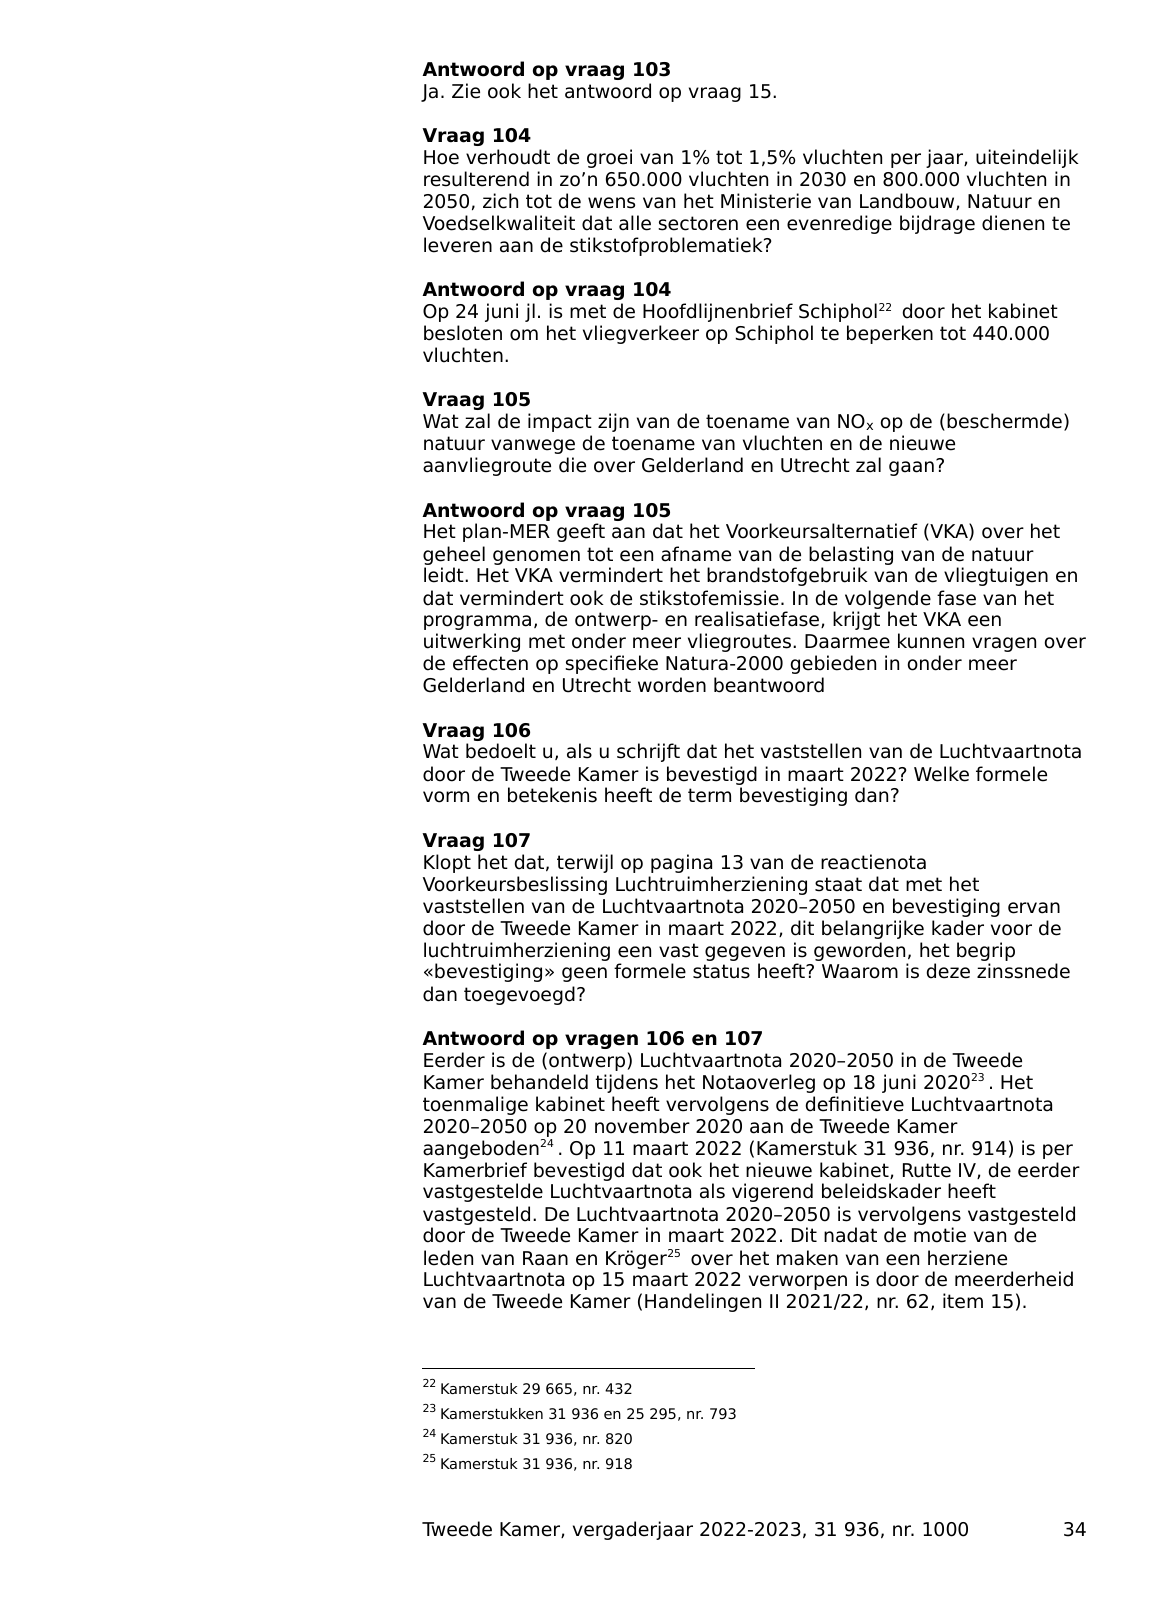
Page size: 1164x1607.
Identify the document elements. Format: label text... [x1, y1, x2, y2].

text Vraag 106 [422, 719, 1087, 741]
text Kamerstuk 31 936, nr. 820 [422, 1427, 1087, 1449]
text Ja. Zie ook het antwoord op vraag 15. [422, 81, 1087, 103]
text Vraag 107 [422, 829, 1087, 852]
text Kamerstuk 29 665, nr. 432 [422, 1377, 1087, 1399]
text Wat bedoelt u, als u schrijft dat het vaststellen van de Luchtvaartnota door de Tweede Kamer is bevestigd in maart 2022? Welke formele vorm en betekenis heeft de term bevestiging dan? [422, 741, 1087, 807]
text Klopt het dat, terwijl op pagina 13 van de reactienota Voorkeursbeslissing Luchtruimherziening staat dat met het vaststellen van de Luchtvaartnota 2020–2050 en bevestiging ervan door de Tweede Kamer in maart 2022, dit belangrijke kader voor de luchtruimherziening een vast gegeven is geworden, het begrip «bevestiging» geen formele status heeft? Waarom is deze zinssnede dan toegevoegd? [422, 852, 1087, 1005]
text Wat zal de impact zijn van de toename van NOx op de (beschermde) natuur vanwege de toename van vluchten en de nieuwe aanvliegroute die over Gelderland en Utrecht zal gaan? [422, 411, 1087, 477]
text Antwoord op vraag 105 [422, 499, 1087, 521]
text Hoe verhoudt de groei van 1% tot 1,5% vluchten per jaar, uiteindelijk resulterend in zo’n 650.000 vluchten in 2030 en 800.000 vluchten in 2050, zich tot de wens van het Ministerie van Landbouw, Natuur en Voedselkwaliteit dat alle sectoren een evenredige bijdrage dienen te leveren aan de stikstofproblematiek? [422, 147, 1087, 257]
text Vraag 105 [422, 389, 1087, 411]
text Kamerstukken 31 936 en 25 295, nr. 793 [422, 1402, 1087, 1424]
text Antwoord op vraag 103 [422, 59, 1087, 81]
text Antwoord op vraag 104 [422, 279, 1087, 301]
text Eerder is de (ontwerp) Luchtvaartnota 2020–2050 in de Tweede Kamer behandeld tijdens het Notaoverleg op 18 juni 2020. Het toenmalige kabinet heeft vervolgens de definitieve Luchtvaartnota 2020–2050 op 20 november 2020 aan de Tweede Kamer aangeboden. Op 11 maart 2022 (Kamerstuk 31 936, nr. 914) is per Kamerbrief bevestigd dat ook het nieuwe kabinet, Rutte IV, de eerder vastgestelde Luchtvaartnota als vigerend beleidskader heeft vastgesteld. De Luchtvaartnota 2020–2050 is vervolgens vastgesteld door de Tweede Kamer in maart 2022. Dit nadat de motie van de leden van Raan en Kröger over het maken van een herziene Luchtvaartnota op 15 maart 2022 verworpen is door de meerderheid van de Tweede Kamer (Handelingen II 2021/22, nr. 62, item 15). [422, 1049, 1087, 1313]
text Kamerstuk 31 936, nr. 918 [422, 1452, 1087, 1474]
text Het plan-MER geeft aan dat het Voorkeursalternatief (VKA) over het geheel genomen tot een afname van de belasting van de natuur leidt. Het VKA vermindert het brandstofgebruik van de vliegtuigen en dat vermindert ook de stikstofemissie. In de volgende fase van het programma, de ontwerp- en realisatiefase, krijgt het VKA een uitwerking met onder meer vliegroutes. Daarmee kunnen vragen over de effecten op specifieke Natura-2000 gebieden in onder meer Gelderland en Utrecht worden beantwoord [422, 521, 1087, 697]
text Vraag 104 [422, 125, 1087, 147]
text Antwoord op vragen 106 en 107 [422, 1028, 1087, 1049]
text Op 24 juni jl. is met de Hoofdlijnenbrief Schiphol door het kabinet besloten om het vliegverkeer op Schiphol te beperken tot 440.000 vluchten. [422, 301, 1087, 367]
